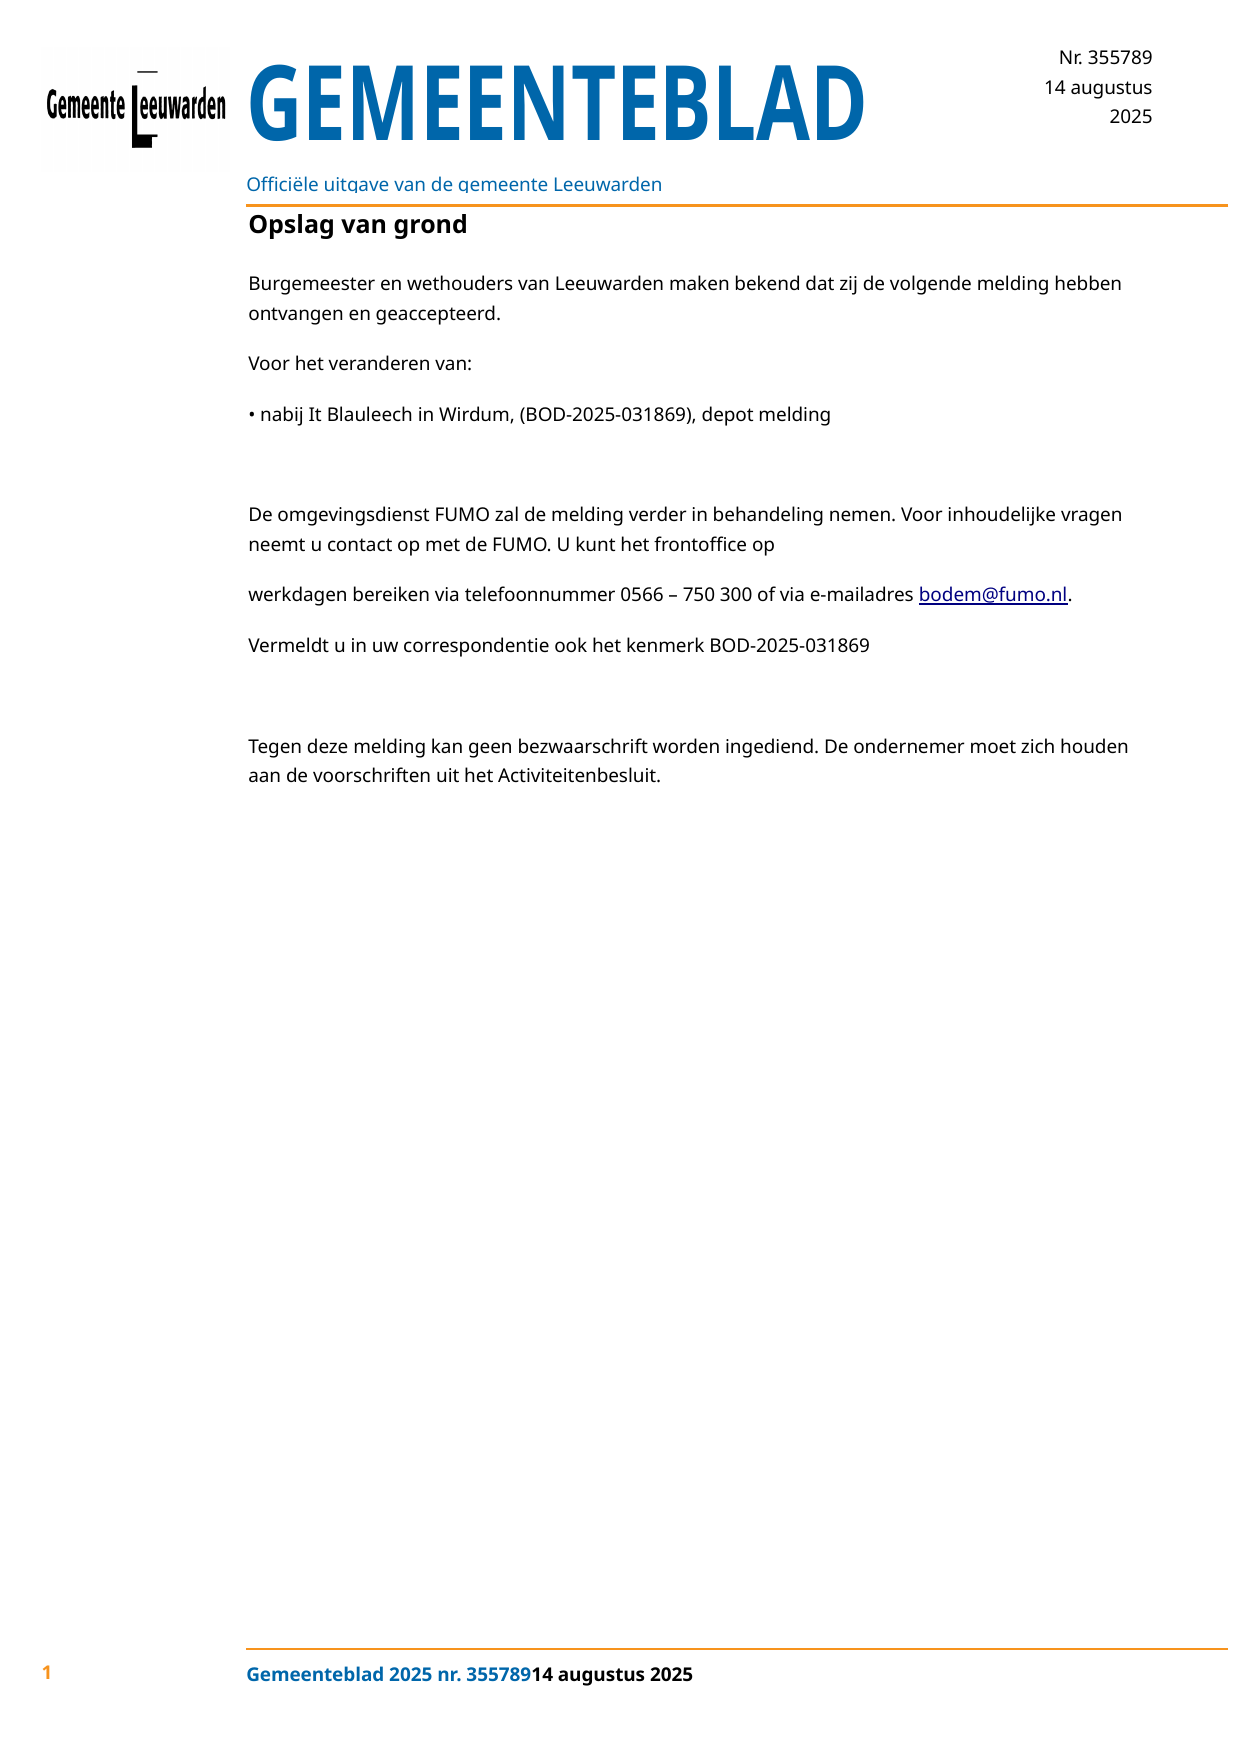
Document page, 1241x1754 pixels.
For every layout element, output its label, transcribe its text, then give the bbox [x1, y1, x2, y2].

text Burgemeester en wethouders van Leeuwarden maken bekend dat zij de volgende melding hebben ontvangen en geaccepteerd. [248, 270, 1152, 326]
text De omgevingsdienst FUMO zal de melding verder in behandeling nemen. Voor inhoudelijke vragen neemt u contact op met de FUMO. U kunt het frontoffice op [248, 502, 1152, 557]
text Voor het veranderen van: [248, 350, 1152, 376]
text • nabij It Blauleech in Wirdum, (BOD-2025-031869), depot melding [248, 401, 1152, 426]
text Opslag van grond [248, 207, 1152, 241]
text werkdagen bereiken via telefoonnummer 0566 – 750 300 of via e-mailadres bodem@fumo.nl. [248, 582, 1152, 607]
text Vermeldt u in uw correspondentie ook het kenmerk BOD-2025-031869 [248, 632, 1152, 658]
text Tegen deze melding kan geen bezwaarschrift worden ingediend. De ondernemer moet zich houden aan de voorschriften uit het Activiteitenbesluit. [248, 733, 1152, 788]
picture [41, 47, 231, 172]
